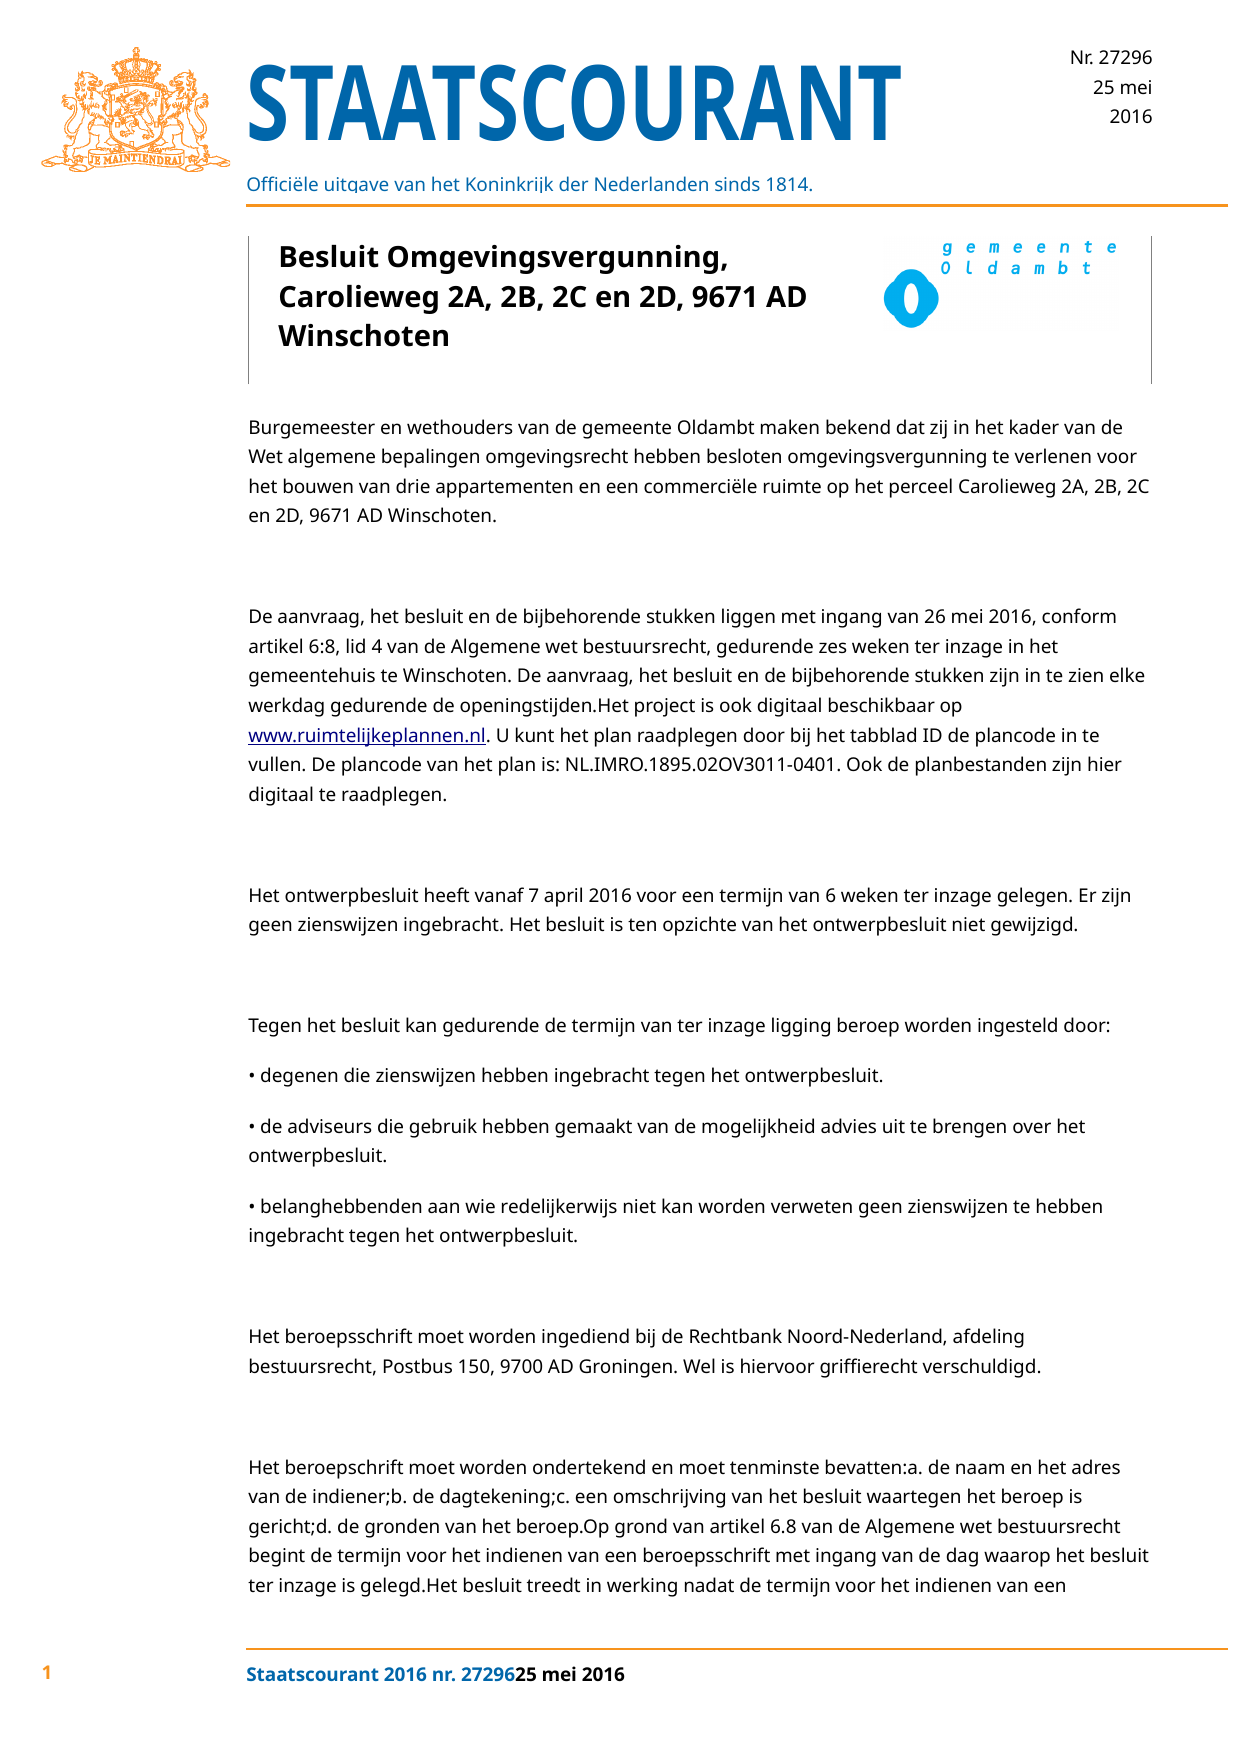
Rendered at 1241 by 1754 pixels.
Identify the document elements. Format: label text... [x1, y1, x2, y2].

text Het ontwerpbesluit heeft vanaf 7 april 2016 voor een termijn van 6 weken ter inzage gelegen. Er zijn geen zienswijzen ingebracht. Het besluit is ten opzichte van het ontwerpbesluit niet gewijzigd. [248, 882, 1152, 937]
text Het beroepschrift moet worden ondertekend en moet tenminste bevatten:a. de naam en het adres van de indiener;b. de dagtekening;c. een omschrijving van het besluit waartegen het beroep is gericht;d. de gronden van het beroep.Op grond van artikel 6.8 van de Algemene wet bestuursrecht begint de termijn voor het indienen van een beroepsschrift met ingang van de dag waarop het besluit ter inzage is gelegd.Het besluit treedt in werking nadat de termijn voor het indienen van een [248, 1454, 1152, 1598]
picture [41, 47, 231, 172]
picture [882, 236, 1119, 331]
text De aanvraag, het besluit en de bijbehorende stukken liggen met ingang van 26 mei 2016, conform artikel 6:8, lid 4 van de Algemene wet bestuursrecht, gedurende zes weken ter inzage in het gemeentehuis te Winschoten. De aanvraag, het besluit en de bijbehorende stukken zijn in te zien elke werkdag gedurende de openingstijden.Het project is ook digitaal beschikbaar op www.ruimtelijkeplannen.nl. U kunt het plan raadplegen door bij het tabblad ID de plancode in te vullen. De plancode van het plan is: NL.IMRO.1895.02OV3011-0401. Ook de planbestanden zijn hier digitaal te raadplegen. [248, 603, 1152, 807]
text • degenen die zienswijzen hebben ingebracht tegen het ontwerpbesluit. [248, 1063, 1152, 1088]
text Burgemeester en wethouders van de gemeente Oldambt maken bekend dat zij in het kader van de Wet algemene bepalingen omgevingsrecht hebben besloten omgevingsvergunning te verlenen voor het bouwen van drie appartementen en een commerciële ruimte op het perceel Carolieweg 2A, 2B, 2C en 2D, 9671 AD Winschoten. [248, 414, 1152, 528]
table_header Besluit Omgevingsvergunning, Carolieweg 2A, 2B, 2C en 2D, 9671 AD Winschoten [249, 236, 850, 384]
text Het beroepsschrift moet worden ingediend bij de Rechtbank Noord-Nederland, afdeling bestuursrecht, Postbus 150, 9700 AD Groningen. Wel is hiervoor griffierecht verschuldigd. [248, 1323, 1152, 1379]
text Tegen het besluit kan gedurende de termijn van ter inzage ligging beroep worden ingesteld door: [248, 1012, 1152, 1038]
text • belanghebbenden aan wie redelijkerwijs niet kan worden verweten geen zienswijzen te hebben ingebracht tegen het ontwerpbesluit. [248, 1193, 1152, 1248]
text • de adviseurs die gebruik hebben gemaakt van de mogelijkheid advies uit te brengen over het ontwerpbesluit. [248, 1113, 1152, 1168]
table_header [850, 236, 1151, 384]
